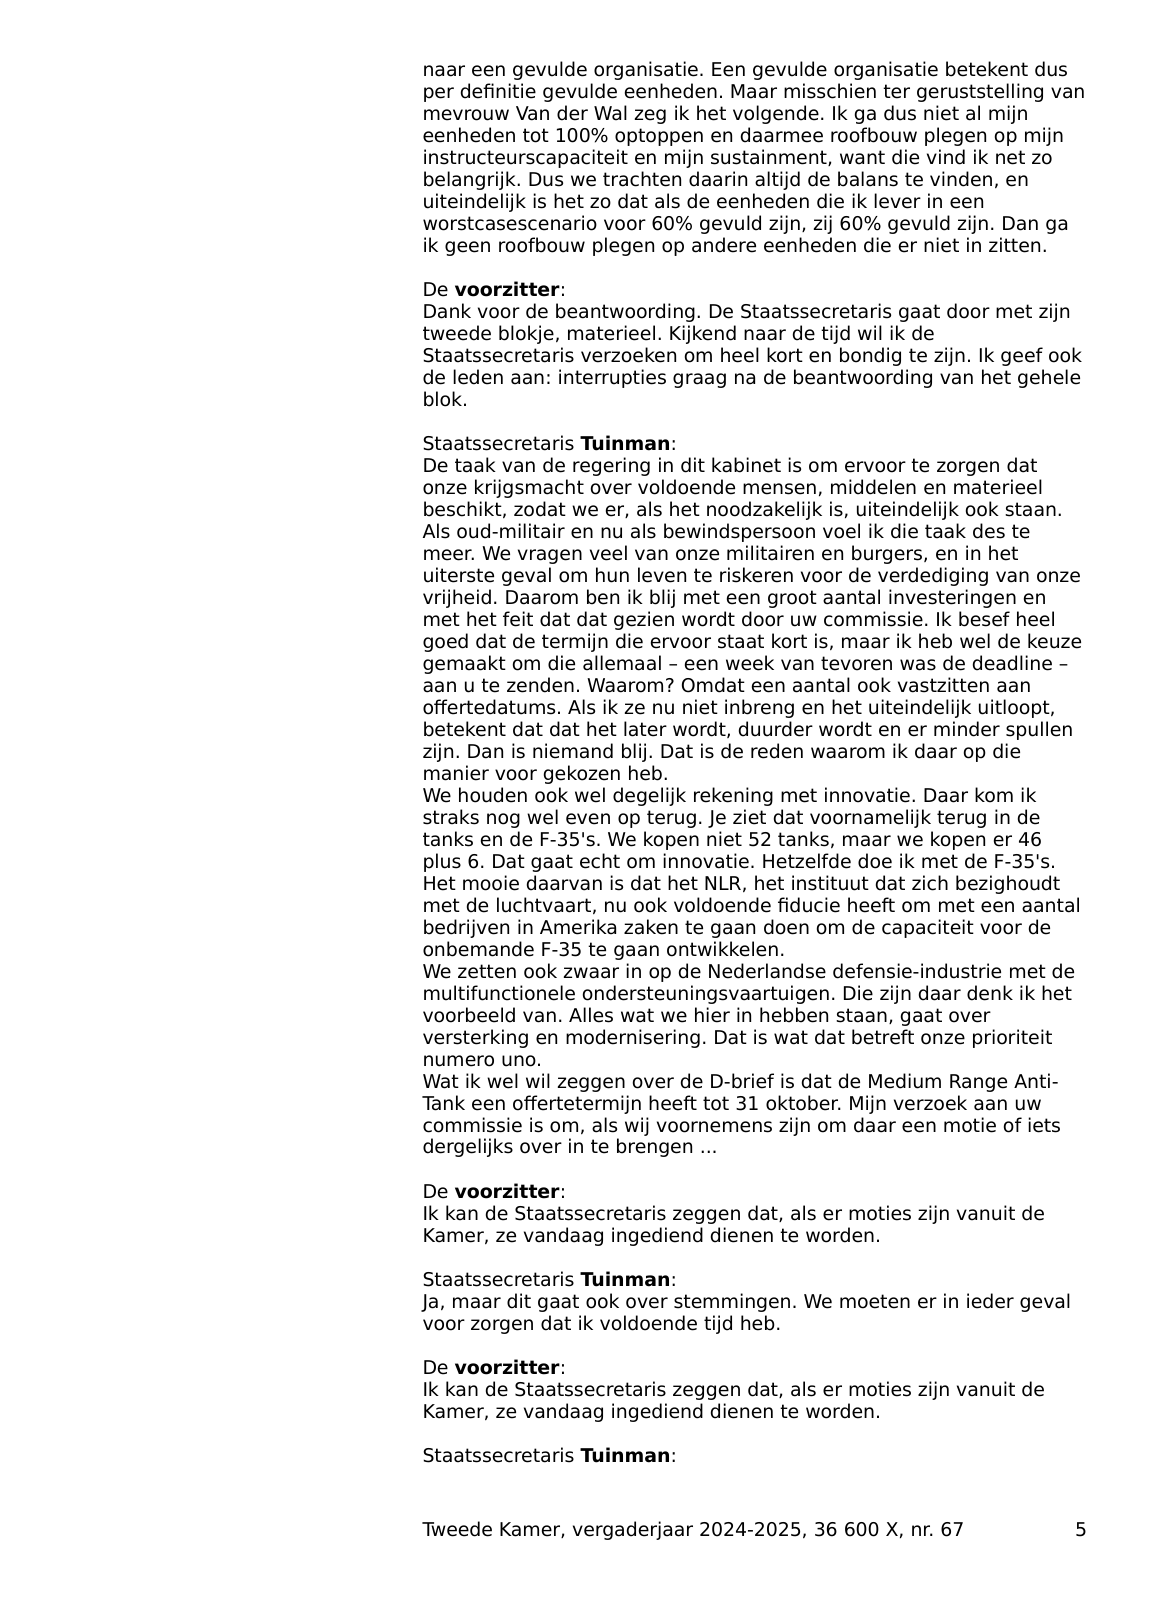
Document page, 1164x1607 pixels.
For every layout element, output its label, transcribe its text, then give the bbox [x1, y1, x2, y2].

text Staatssecretaris Tuinman: [422, 1445, 1087, 1467]
text Staatssecretaris Tuinman: [422, 1269, 1087, 1291]
text Wat ik wel wil zeggen over de D-brief is dat de Medium Range Anti-Tank een offertetermijn heeft tot 31 oktober. Mijn verzoek aan uw commissie is om, als wij voornemens zijn om daar een motie of iets dergelijks over in te brengen ... [422, 1071, 1087, 1158]
text Dank voor de beantwoording. De Staatssecretaris gaat door met zijn tweede blokje, materieel. Kijkend naar de tijd wil ik de Staatssecretaris verzoeken om heel kort en bondig te zijn. Ik geef ook de leden aan: interrupties graag na de beantwoording van het gehele blok. [422, 301, 1087, 411]
text Ik kan de Staatssecretaris zeggen dat, als er moties zijn vanuit de Kamer, ze vandaag ingediend dienen te worden. [422, 1379, 1087, 1423]
text Staatssecretaris Tuinman: [422, 433, 1087, 455]
text We houden ook wel degelijk rekening met innovatie. Daar kom ik straks nog wel even op terug. Je ziet dat voornamelijk terug in de tanks en de F-35's. We kopen niet 52 tanks, maar we kopen er 46 plus 6. Dat gaat echt om innovatie. Hetzelfde doe ik met de F-35's. Het mooie daarvan is dat het NLR, het instituut dat zich bezighoudt met de luchtvaart, nu ook voldoende fiducie heeft om met een aantal bedrijven in Amerika zaken te gaan doen om de capaciteit voor de onbemande F-35 te gaan ontwikkelen. [422, 785, 1087, 961]
text Ik kan de Staatssecretaris zeggen dat, als er moties zijn vanuit de Kamer, ze vandaag ingediend dienen te worden. [422, 1203, 1087, 1247]
text naar een gevulde organisatie. Een gevulde organisatie betekent dus per definitie gevulde eenheden. Maar misschien ter geruststelling van mevrouw Van der Wal zeg ik het volgende. Ik ga dus niet al mijn eenheden tot 100% optoppen en daarmee roofbouw plegen op mijn instructeurscapaciteit en mijn sustainment, want die vind ik net zo belangrijk. Dus we trachten daarin altijd de balans te vinden, en uiteindelijk is het zo dat als de eenheden die ik lever in een worstcasescenario voor 60% gevuld zijn, zij 60% gevuld zijn. Dan ga ik geen roofbouw plegen op andere eenheden die er niet in zitten. [422, 59, 1087, 257]
text De voorzitter: [422, 279, 1087, 301]
text De voorzitter: [422, 1357, 1087, 1379]
text De taak van de regering in dit kabinet is om ervoor te zorgen dat onze krijgsmacht over voldoende mensen, middelen en materieel beschikt, zodat we er, als het noodzakelijk is, uiteindelijk ook staan. Als oud-militair en nu als bewindspersoon voel ik die taak des te meer. We vragen veel van onze militairen en burgers, en in het uiterste geval om hun leven te riskeren voor de verdediging van onze vrijheid. Daarom ben ik blij met een groot aantal investeringen en met het feit dat dat gezien wordt door uw commissie. Ik besef heel goed dat de termijn die ervoor staat kort is, maar ik heb wel de keuze gemaakt om die allemaal – een week van tevoren was de deadline – aan u te zenden. Waarom? Omdat een aantal ook vastzitten aan offertedatums. Als ik ze nu niet inbreng en het uiteindelijk uitloopt, betekent dat dat het later wordt, duurder wordt en er minder spullen zijn. Dan is niemand blij. Dat is de reden waarom ik daar op die manier voor gekozen heb. [422, 455, 1087, 785]
text Ja, maar dit gaat ook over stemmingen. We moeten er in ieder geval voor zorgen dat ik voldoende tijd heb. [422, 1291, 1087, 1335]
text De voorzitter: [422, 1181, 1087, 1203]
text We zetten ook zwaar in op de Nederlandse defensie-industrie met de multifunctionele ondersteuningsvaartuigen. Die zijn daar denk ik het voorbeeld van. Alles wat we hier in hebben staan, gaat over versterking en modernisering. Dat is wat dat betreft onze prioriteit numero uno. [422, 961, 1087, 1071]
